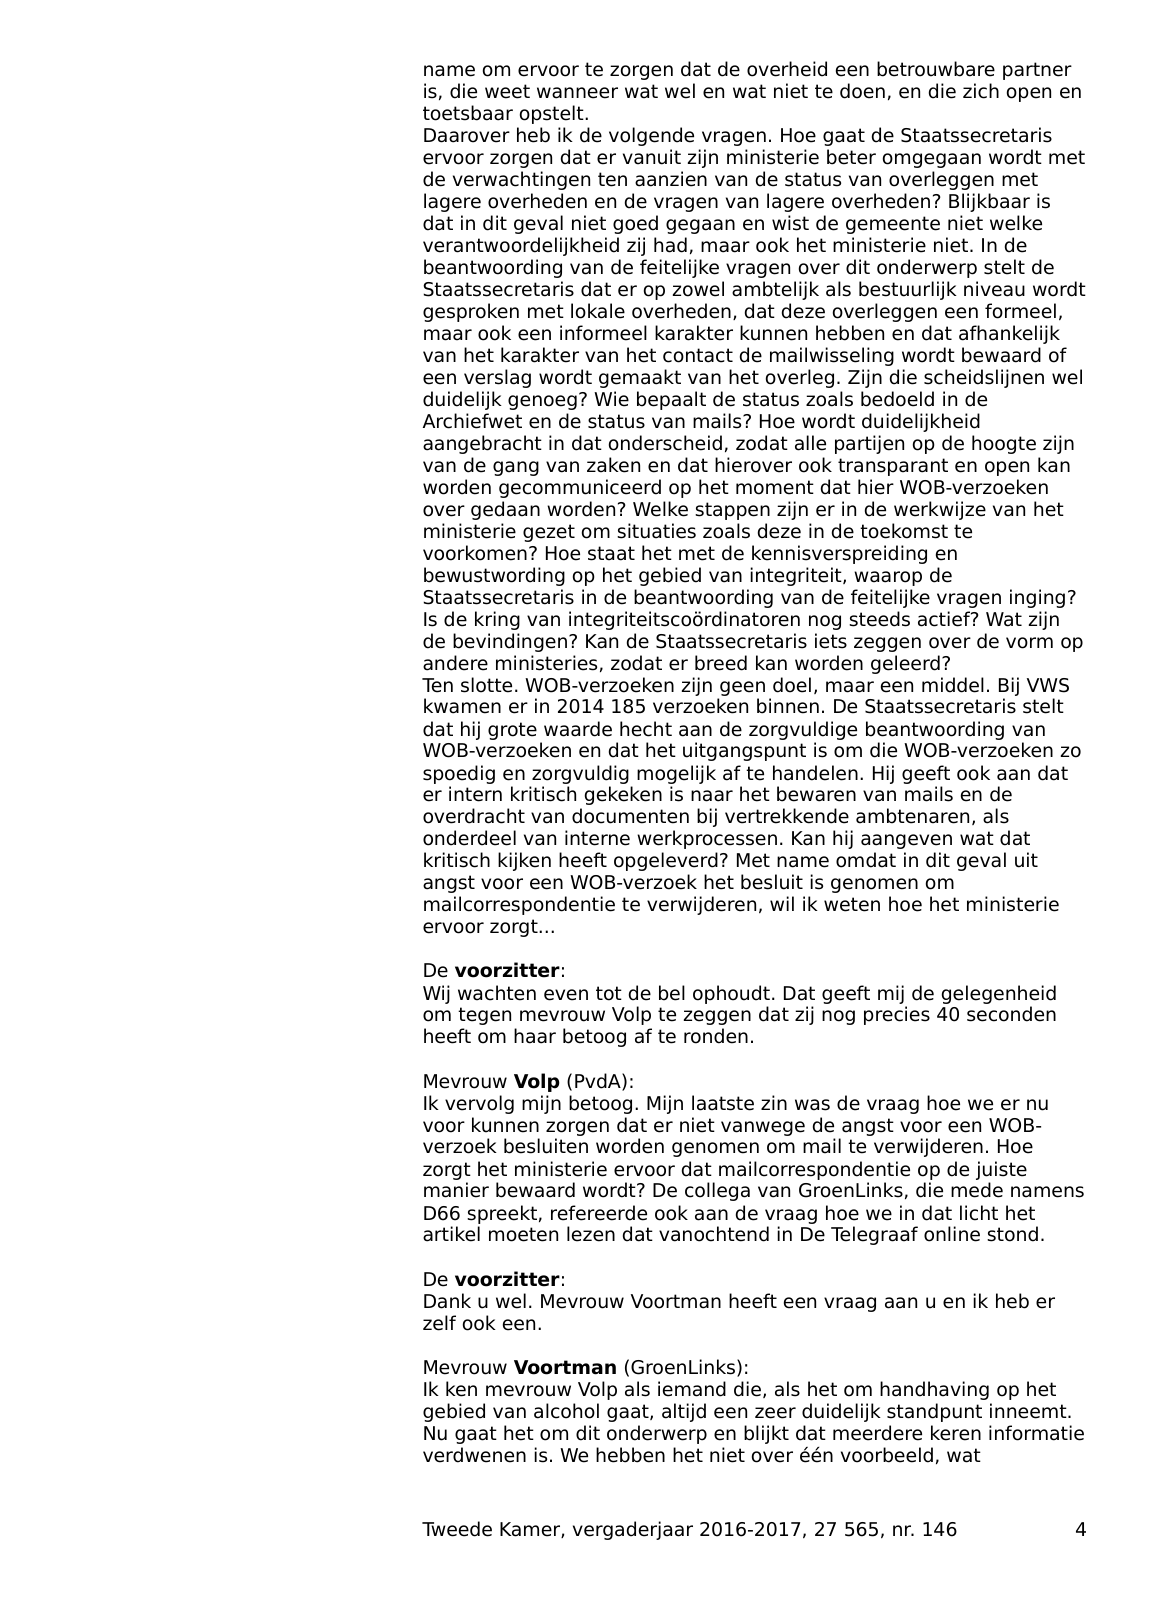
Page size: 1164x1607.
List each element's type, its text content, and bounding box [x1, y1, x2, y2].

text Mevrouw Voortman (GroenLinks): [422, 1357, 1087, 1379]
text name om ervoor te zorgen dat de overheid een betrouwbare partner is, die weet wanneer wat wel en wat niet te doen, en die zich open en toetsbaar opstelt. [422, 59, 1087, 125]
text De voorzitter: [422, 1268, 1087, 1291]
text Ik vervolg mijn betoog. Mijn laatste zin was de vraag hoe we er nu voor kunnen zorgen dat er niet vanwege de angst voor een WOB-verzoek besluiten worden genomen om mail te verwijderen. Hoe zorgt het ministerie ervoor dat mailcorrespondentie op de juiste manier bewaard wordt? De collega van GroenLinks, die mede namens D66 spreekt, refereerde ook aan de vraag hoe we in dat licht het artikel moeten lezen dat vanochtend in De Telegraaf online stond. [422, 1092, 1087, 1246]
text Ten slotte. WOB-verzoeken zijn geen doel, maar een middel. Bij VWS kwamen er in 2014 185 verzoeken binnen. De Staatssecretaris stelt dat hij grote waarde hecht aan de zorgvuldige beantwoording van WOB-verzoeken en dat het uitgangspunt is om die WOB-verzoeken zo spoedig en zorgvuldig mogelijk af te handelen. Hij geeft ook aan dat er intern kritisch gekeken is naar het bewaren van mails en de overdracht van documenten bij vertrekkende ambtenaren, als onderdeel van interne werkprocessen. Kan hij aangeven wat dat kritisch kijken heeft opgeleverd? Met name omdat in dit geval uit angst voor een WOB-verzoek het besluit is genomen om mailcorrespondentie te verwijderen, wil ik weten hoe het ministerie ervoor zorgt... [422, 674, 1087, 938]
text Daarover heb ik de volgende vragen. Hoe gaat de Staatssecretaris ervoor zorgen dat er vanuit zijn ministerie beter omgegaan wordt met de verwachtingen ten aanzien van de status van overleggen met lagere overheden en de vragen van lagere overheden? Blijkbaar is dat in dit geval niet goed gegaan en wist de gemeente niet welke verantwoordelijkheid zij had, maar ook het ministerie niet. In de beantwoording van de feitelijke vragen over dit onderwerp stelt de Staatssecretaris dat er op zowel ambtelijk als bestuurlijk niveau wordt gesproken met lokale overheden, dat deze overleggen een formeel, maar ook een informeel karakter kunnen hebben en dat afhankelijk van het karakter van het contact de mailwisseling wordt bewaard of een verslag wordt gemaakt van het overleg. Zijn die scheidslijnen wel duidelijk genoeg? Wie bepaalt de status zoals bedoeld in de Archiefwet en de status van mails? Hoe wordt duidelijkheid aangebracht in dat onderscheid, zodat alle partijen op de hoogte zijn van de gang van zaken en dat hierover ook transparant en open kan worden gecommuniceerd op het moment dat hier WOB-verzoeken over gedaan worden? Welke stappen zijn er in de werkwijze van het ministerie gezet om situaties zoals deze in de toekomst te voorkomen? Hoe staat het met de kennisverspreiding en bewustwording op het gebied van integriteit, waarop de Staatssecretaris in de beantwoording van de feitelijke vragen inging? Is de kring van integriteitscoördinatoren nog steeds actief? Wat zijn de bevindingen? Kan de Staatssecretaris iets zeggen over de vorm op andere ministeries, zodat er breed kan worden geleerd? [422, 125, 1087, 674]
text Wij wachten even tot de bel ophoudt. Dat geeft mij de gelegenheid om tegen mevrouw Volp te zeggen dat zij nog precies 40 seconden heeft om haar betoog af te ronden. [422, 982, 1087, 1048]
text De voorzitter: [422, 960, 1087, 982]
text Dank u wel. Mevrouw Voortman heeft een vraag aan u en ik heb er zelf ook een. [422, 1291, 1087, 1334]
text Ik ken mevrouw Volp als iemand die, als het om handhaving op het gebied van alcohol gaat, altijd een zeer duidelijk standpunt inneemt. Nu gaat het om dit onderwerp en blijkt dat meerdere keren informatie verdwenen is. We hebben het niet over één voorbeeld, wat [422, 1379, 1087, 1467]
text Mevrouw Volp (PvdA): [422, 1071, 1087, 1092]
